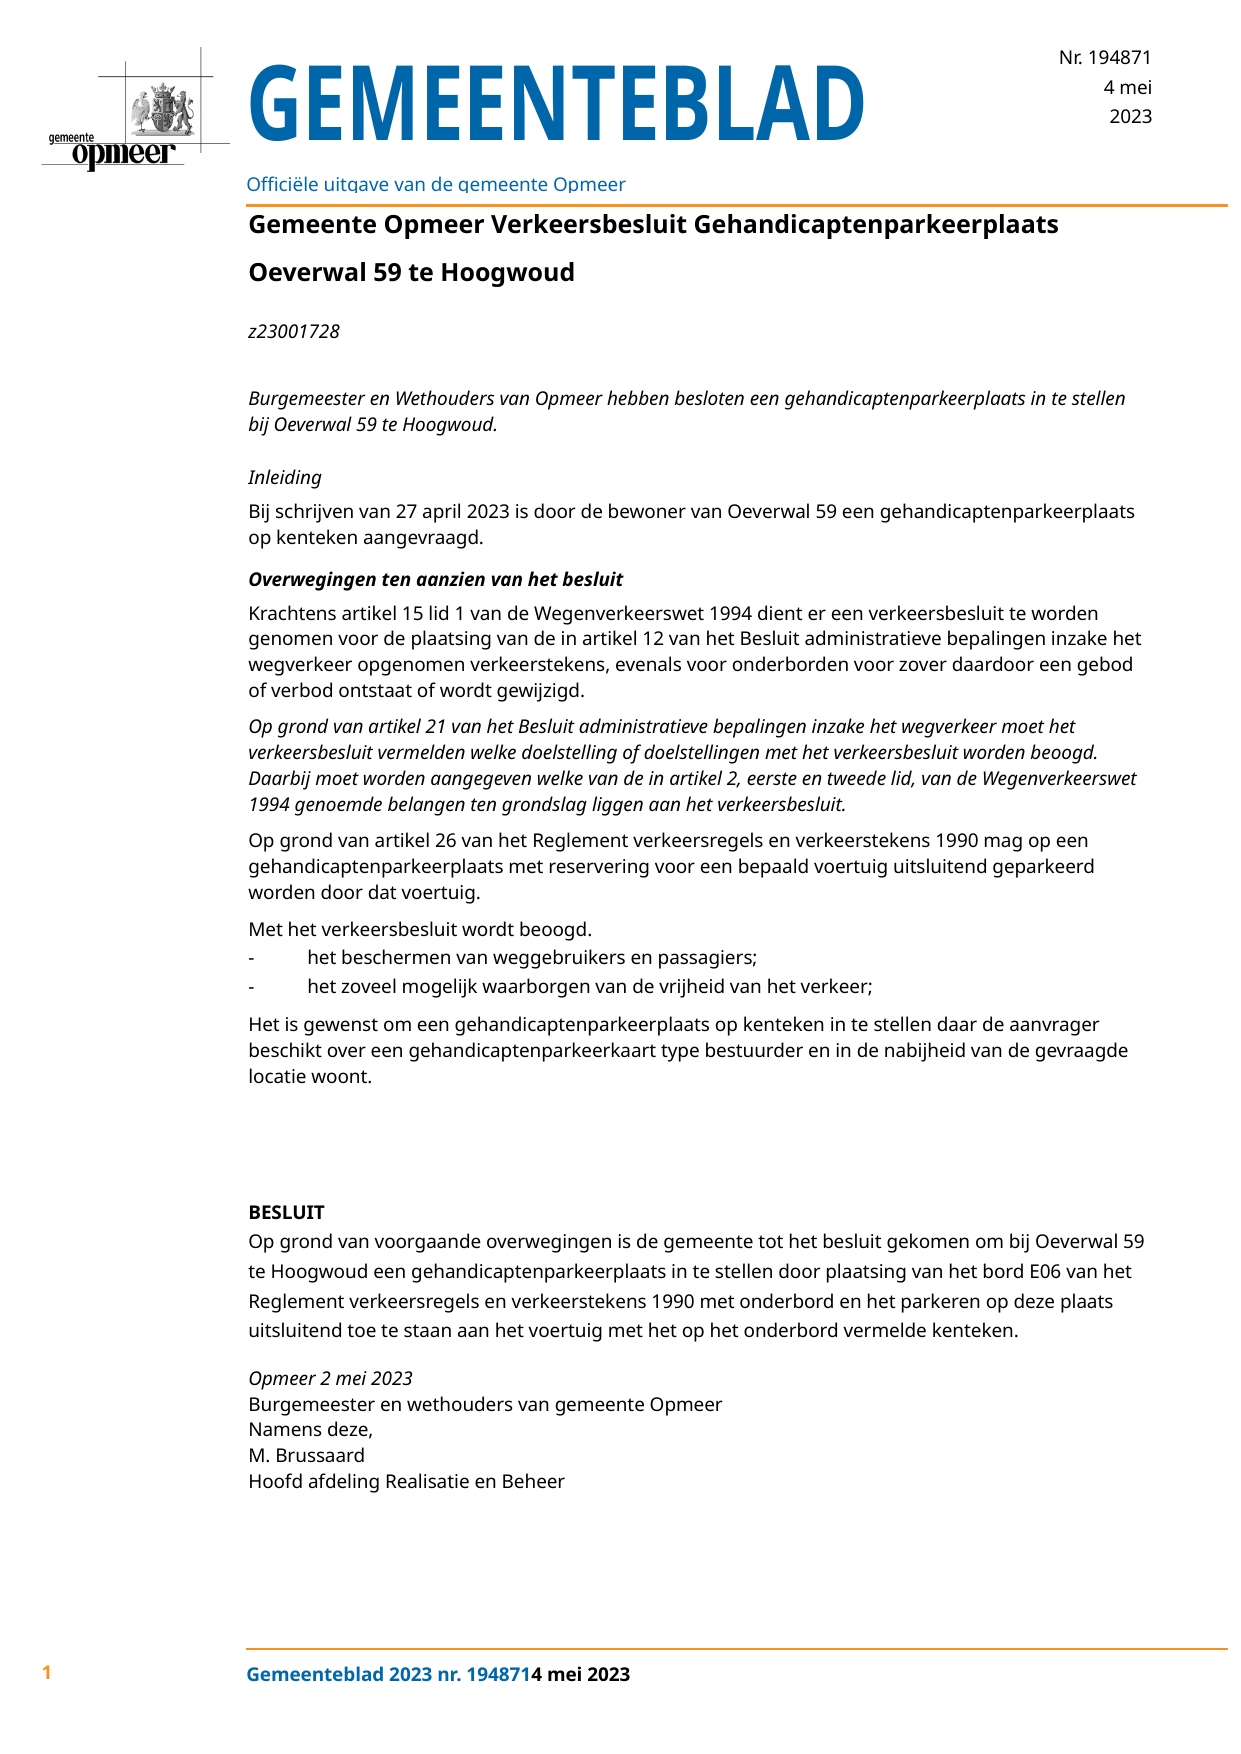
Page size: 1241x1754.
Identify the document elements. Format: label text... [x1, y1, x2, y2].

text Inleiding [248, 464, 1152, 490]
text Op grond van artikel 26 van het Reglement verkeersregels en verkeerstekens 1990 mag op een gehandicaptenparkeerplaats met reservering voor een bepaald voertuig uitsluitend geparkeerd worden door dat voertuig. [248, 828, 1152, 905]
text Overwegingen ten aanzien van het besluit [248, 566, 1152, 592]
text Burgemeester en Wethouders van Opmeer hebben besloten een gehandicaptenparkeerplaats in te stellen bij Oeverwal 59 te Hoogwoud. [248, 386, 1152, 437]
picture [41, 47, 231, 172]
text Het is gewenst om een gehandicaptenparkeerplaats op kenteken in te stellen daar de aanvrager beschikt over een gehandicaptenparkeerkaart type bestuurder en in de nabijheid van de gevraagde locatie woont. [248, 1012, 1152, 1089]
text Hoofd afdeling Realisatie en Beheer [248, 1468, 1152, 1494]
text Burgemeester en wethouders van gemeente Opmeer [248, 1391, 1152, 1417]
list het zoveel mogelijk waarborgen van de vrijheid van het verkeer; [248, 974, 1152, 999]
text Opmeer 2 mei 2023 [248, 1365, 1152, 1391]
list het beschermen van weggebruikers en passagiers; [248, 944, 1152, 970]
text BESLUIT [248, 1199, 1152, 1225]
text Namens deze, [248, 1417, 1152, 1442]
text M. Brussaard [248, 1442, 1152, 1468]
text Met het verkeersbesluit wordt beoogd. [248, 916, 1152, 941]
text Krachtens artikel 15 lid 1 van de Wegenverkeerswet 1994 dient er een verkeersbesluit te worden genomen voor de plaatsing van de in artikel 12 van het Besluit administratieve bepalingen inzake het wegverkeer opgenomen verkeerstekens, evenals voor onderborden voor zover daardoor een gebod of verbod ontstaat of wordt gewijzigd. [248, 600, 1152, 703]
text Bij schrijven van 27 april 2023 is door de bewoner van Oeverwal 59 een gehandicaptenparkeerplaats op kenteken aangevraagd. [248, 498, 1152, 550]
text Op grond van voorgaande overwegingen is de gemeente tot het besluit gekomen om bij Oeverwal 59 te Hoogwoud een gehandicaptenparkeerplaats in te stellen door plaatsing van het bord E06 van het Reglement verkeersregels en verkeerstekens 1990 met onderbord en het parkeren op deze plaats uitsluitend toe te staan aan het voertuig met het op het onderbord vermelde kenteken. [248, 1229, 1152, 1343]
text Gemeente Opmeer Verkeersbesluit Gehandicaptenparkeerplaats Oeverwal 59 te Hoogwoud [248, 207, 1152, 288]
text Op grond van artikel 21 van het Besluit administratieve bepalingen inzake het wegverkeer moet het verkeersbesluit vermelden welke doelstelling of doelstellingen met het verkeersbesluit worden beoogd. Daarbij moet worden aangegeven welke van de in artikel 2, eerste en tweede lid, van de Wegenverkeerswet 1994 genoemde belangen ten grondslag liggen aan het verkeersbesluit. [248, 714, 1152, 817]
text z23001728 [248, 318, 1152, 344]
